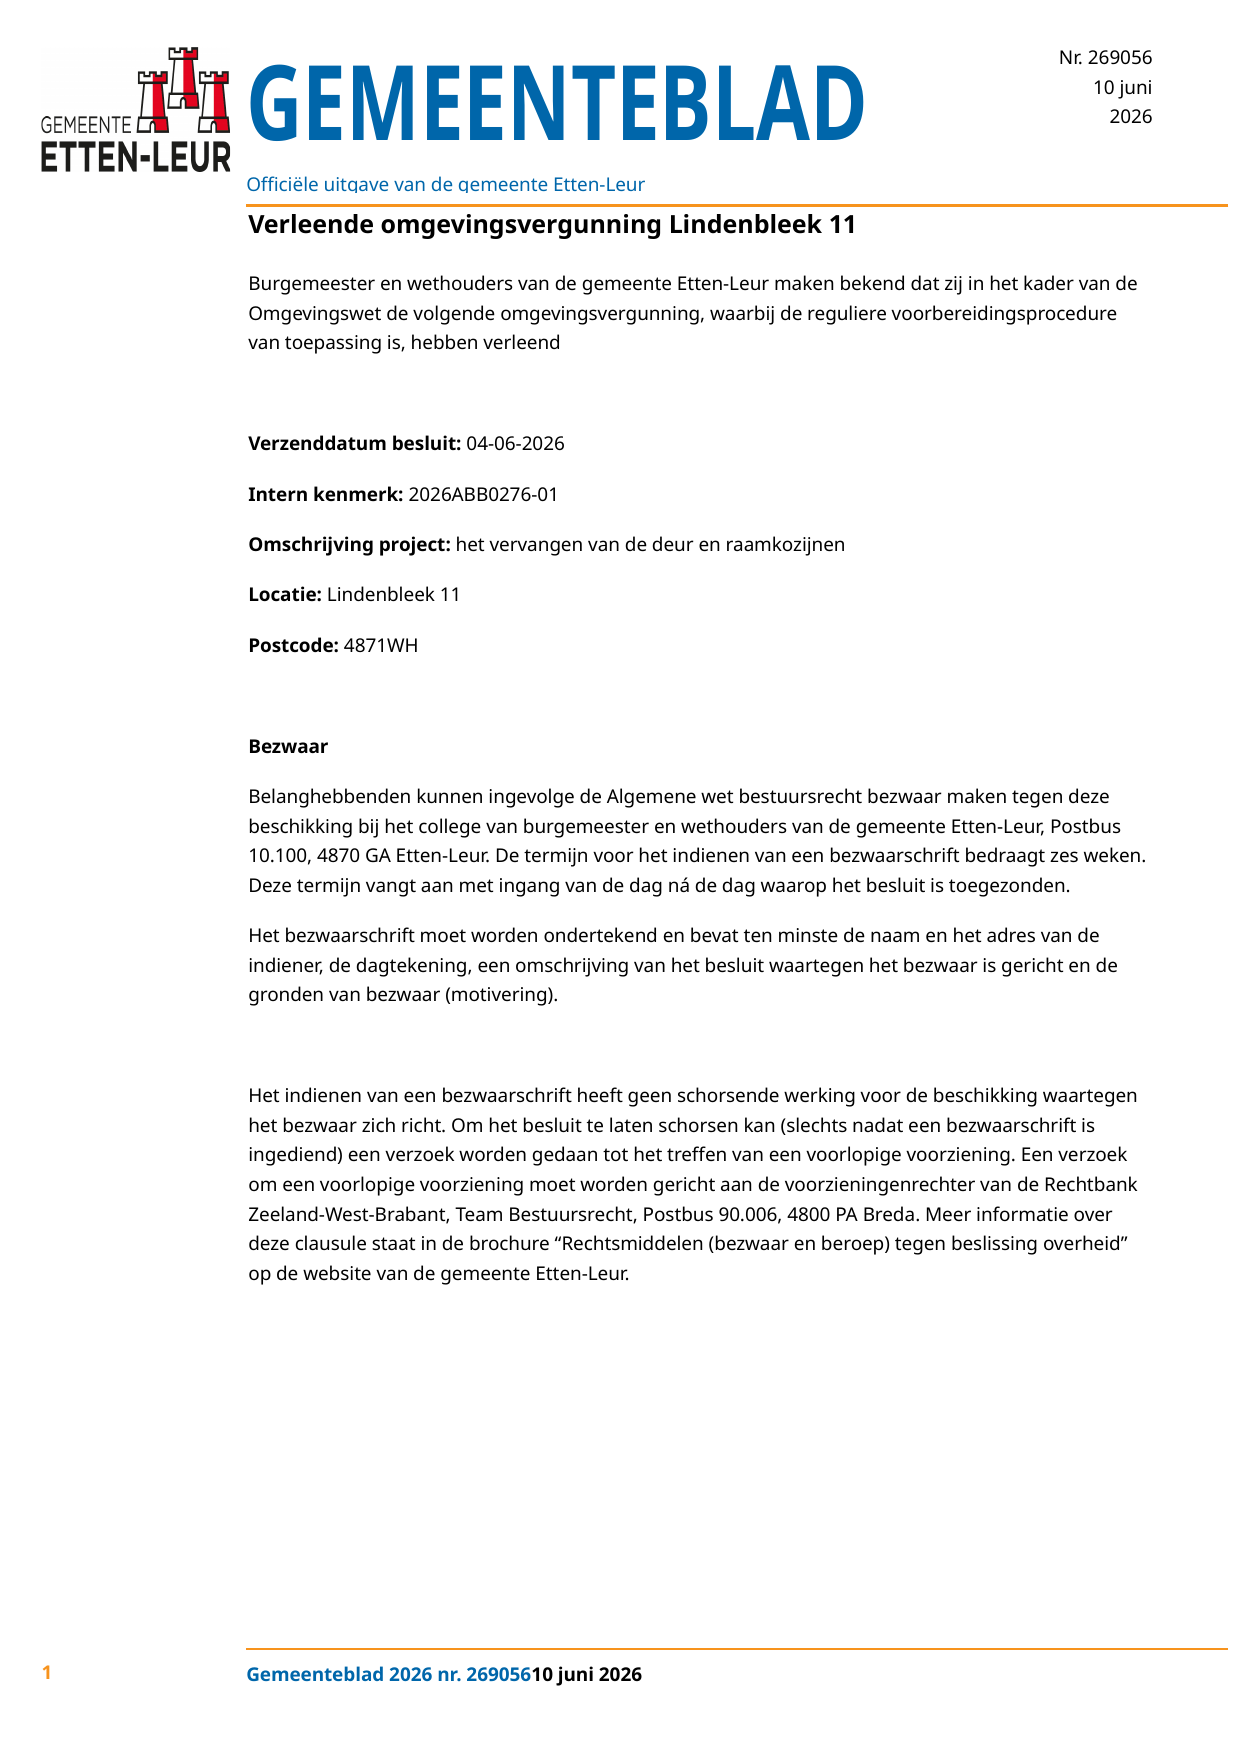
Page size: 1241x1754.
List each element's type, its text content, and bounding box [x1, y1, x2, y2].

text Verleende omgevingsvergunning Lindenbleek 11 [248, 207, 1152, 241]
text Belanghebbenden kunnen ingevolge de Algemene wet bestuursrecht bezwaar maken tegen deze beschikking bij het college van burgemeester en wethouders van de gemeente Etten-Leur, Postbus 10.100, 4870 GA Etten-Leur. De termijn voor het indienen van een bezwaarschrift bedraagt zes weken. Deze termijn vangt aan met ingang van de dag ná de dag waarop het besluit is toegezonden. [248, 783, 1152, 898]
text Bezwaar [248, 733, 1152, 758]
picture [41, 47, 231, 172]
text Het indienen van een bezwaarschrift heeft geen schorsende werking voor de beschikking waartegen het bezwaar zich richt. Om het besluit te laten schorsen kan (slechts nadat een bezwaarschrift is ingediend) een verzoek worden gedaan tot het treffen van een voorlopige voorziening. Een verzoek om een voorlopige voorziening moet worden gericht aan de voorzieningenrechter van de Rechtbank Zeeland-West-Brabant, Team Bestuursrecht, Postbus 90.006, 4800 PA Breda. Meer informatie over deze clausule staat in de brochure “Rechtsmiddelen (bezwaar en beroep) tegen beslissing overheid” op de website van de gemeente Etten-Leur. [248, 1082, 1152, 1286]
text Locatie: Lindenbleek 11 [248, 582, 1152, 607]
text Verzenddatum besluit: 04-06-2026 [248, 430, 1152, 456]
text Postcode: 4871WH [248, 632, 1152, 658]
text Het bezwaarschrift moet worden ondertekend en bevat ten minste de naam en het adres van de indiener, de dagtekening, een omschrijving van het besluit waartegen het bezwaar is gericht en de gronden van bezwaar (motivering). [248, 922, 1152, 1007]
text Omschrijving project: het vervangen van de deur en raamkozijnen [248, 531, 1152, 557]
text Burgemeester en wethouders van de gemeente Etten-Leur maken bekend dat zij in het kader van de Omgevingswet de volgende omgevingsvergunning, waarbij de reguliere voorbereidingsprocedure van toepassing is, hebben verleend [248, 270, 1152, 355]
text Intern kenmerk: 2026ABB0276-01 [248, 481, 1152, 506]
